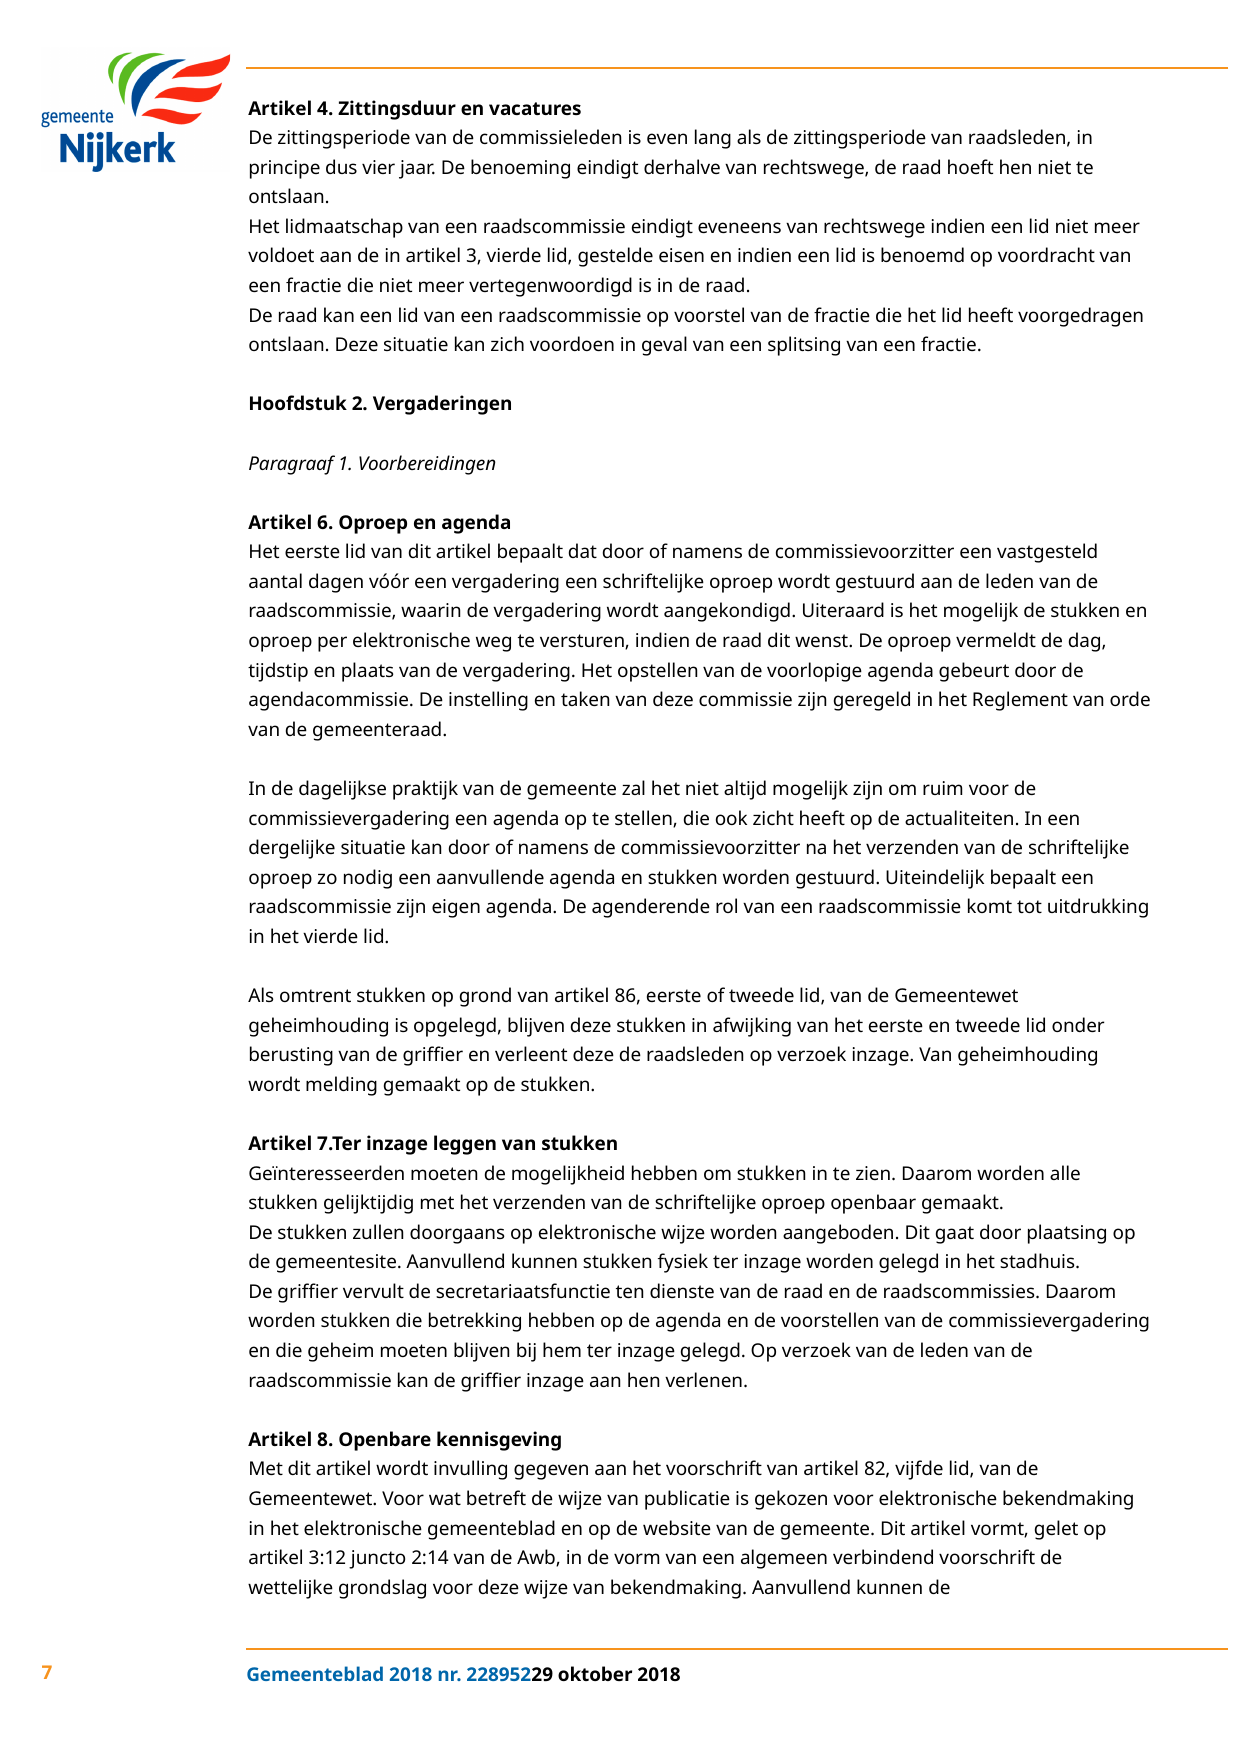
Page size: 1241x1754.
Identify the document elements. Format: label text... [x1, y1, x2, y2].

text Paragraaf 1. Voorbereidingen [248, 450, 1152, 476]
text Als omtrent stukken op grond van artikel 86, eerste of tweede lid, van de Gemeentewet geheimhouding is opgelegd, blijven deze stukken in afwijking van het eerste en tweede lid onder berusting van de griffier en verleent deze de raadsleden op verzoek inzage. Van geheimhouding wordt melding gemaakt op de stukken. [248, 982, 1152, 1097]
text Met dit artikel wordt invulling gegeven aan het voorschrift van artikel 82, vijfde lid, van de Gemeentewet. Voor wat betreft de wijze van publicatie is gekozen voor elektronische bekendmaking in het elektronische gemeenteblad en op de website van de gemeente. Dit artikel vormt, gelet op artikel 3:12 juncto 2:14 van de Awb, in de vorm van een algemeen verbindend voorschrift de wettelijke grondslag voor deze wijze van bekendmaking. Aanvullend kunnen de [248, 1456, 1152, 1600]
text De griffier vervult de secretariaatsfunctie ten dienste van de raad en de raadscommissies. Daarom worden stukken die betrekking hebben op de agenda en de voorstellen van de commissievergadering en die geheim moeten blijven bij hem ter inzage gelegd. Op verzoek van de leden van de raadscommissie kan de griffier inzage aan hen verlenen. [248, 1278, 1152, 1393]
text Geïnteresseerden moeten de mogelijkheid hebben om stukken in te zien. Daarom worden alle stukken gelijktijdig met het verzenden van de schriftelijke oproep openbaar gemaakt. [248, 1160, 1152, 1215]
text In de dagelijkse praktijk van de gemeente zal het niet altijd mogelijk zijn om ruim voor de commissievergadering een agenda op te stellen, die ook zicht heeft op de actualiteiten. In een dergelijke situatie kan door of namens de commissievoorzitter na het verzenden van de schriftelijke oproep zo nodig een aanvullende agenda en stukken worden gestuurd. Uiteindelijk bepaalt een raadscommissie zijn eigen agenda. De agenderende rol van een raadscommissie komt tot uitdrukking in het vierde lid. [248, 775, 1152, 949]
text De stukken zullen doorgaans op elektronische wijze worden aangeboden. Dit gaat door plaatsing op de gemeentesite. Aanvullend kunnen stukken fysiek ter inzage worden gelegd in het stadhuis. [248, 1219, 1152, 1274]
text Hoofdstuk 2. Vergaderingen [248, 391, 1152, 416]
text Artikel 7.Ter inzage leggen van stukken [248, 1130, 1152, 1156]
text De zittingsperiode van de commissieleden is even lang als de zittingsperiode van raadsleden, in principe dus vier jaar. De benoeming eindigt derhalve van rechtswege, de raad hoeft hen niet te ontslaan. [248, 124, 1152, 209]
text De raad kan een lid van een raadscommissie op voorstel van de fractie die het lid heeft voorgedragen ontslaan. Deze situatie kan zich voordoen in geval van een splitsing van een fractie. [248, 302, 1152, 357]
text Artikel 4. Zittingsduur en vacatures [248, 95, 1152, 121]
picture [41, 47, 231, 172]
text Artikel 8. Openbare kennisgeving [248, 1426, 1152, 1452]
text Het lidmaatschap van een raadscommissie eindigt eveneens van rechtswege indien een lid niet meer voldoet aan de in artikel 3, vierde lid, gestelde eisen en indien een lid is benoemd op voordracht van een fractie die niet meer vertegenwoordigd is in de raad. [248, 213, 1152, 298]
text Artikel 6. Oproep en agenda [248, 509, 1152, 535]
text Het eerste lid van dit artikel bepaalt dat door of namens de commissievoorzitter een vastgesteld aantal dagen vóór een vergadering een schriftelijke oproep wordt gestuurd aan de leden van de raadscommissie, waarin de vergadering wordt aangekondigd. Uiteraard is het mogelijk de stukken en oproep per elektronische weg te versturen, indien de raad dit wenst. De oproep vermeldt de dag, tijdstip en plaats van de vergadering. Het opstellen van de voorlopige agenda gebeurt door de agendacommissie. De instelling en taken van deze commissie zijn geregeld in het Reglement van orde van de gemeenteraad. [248, 538, 1152, 742]
